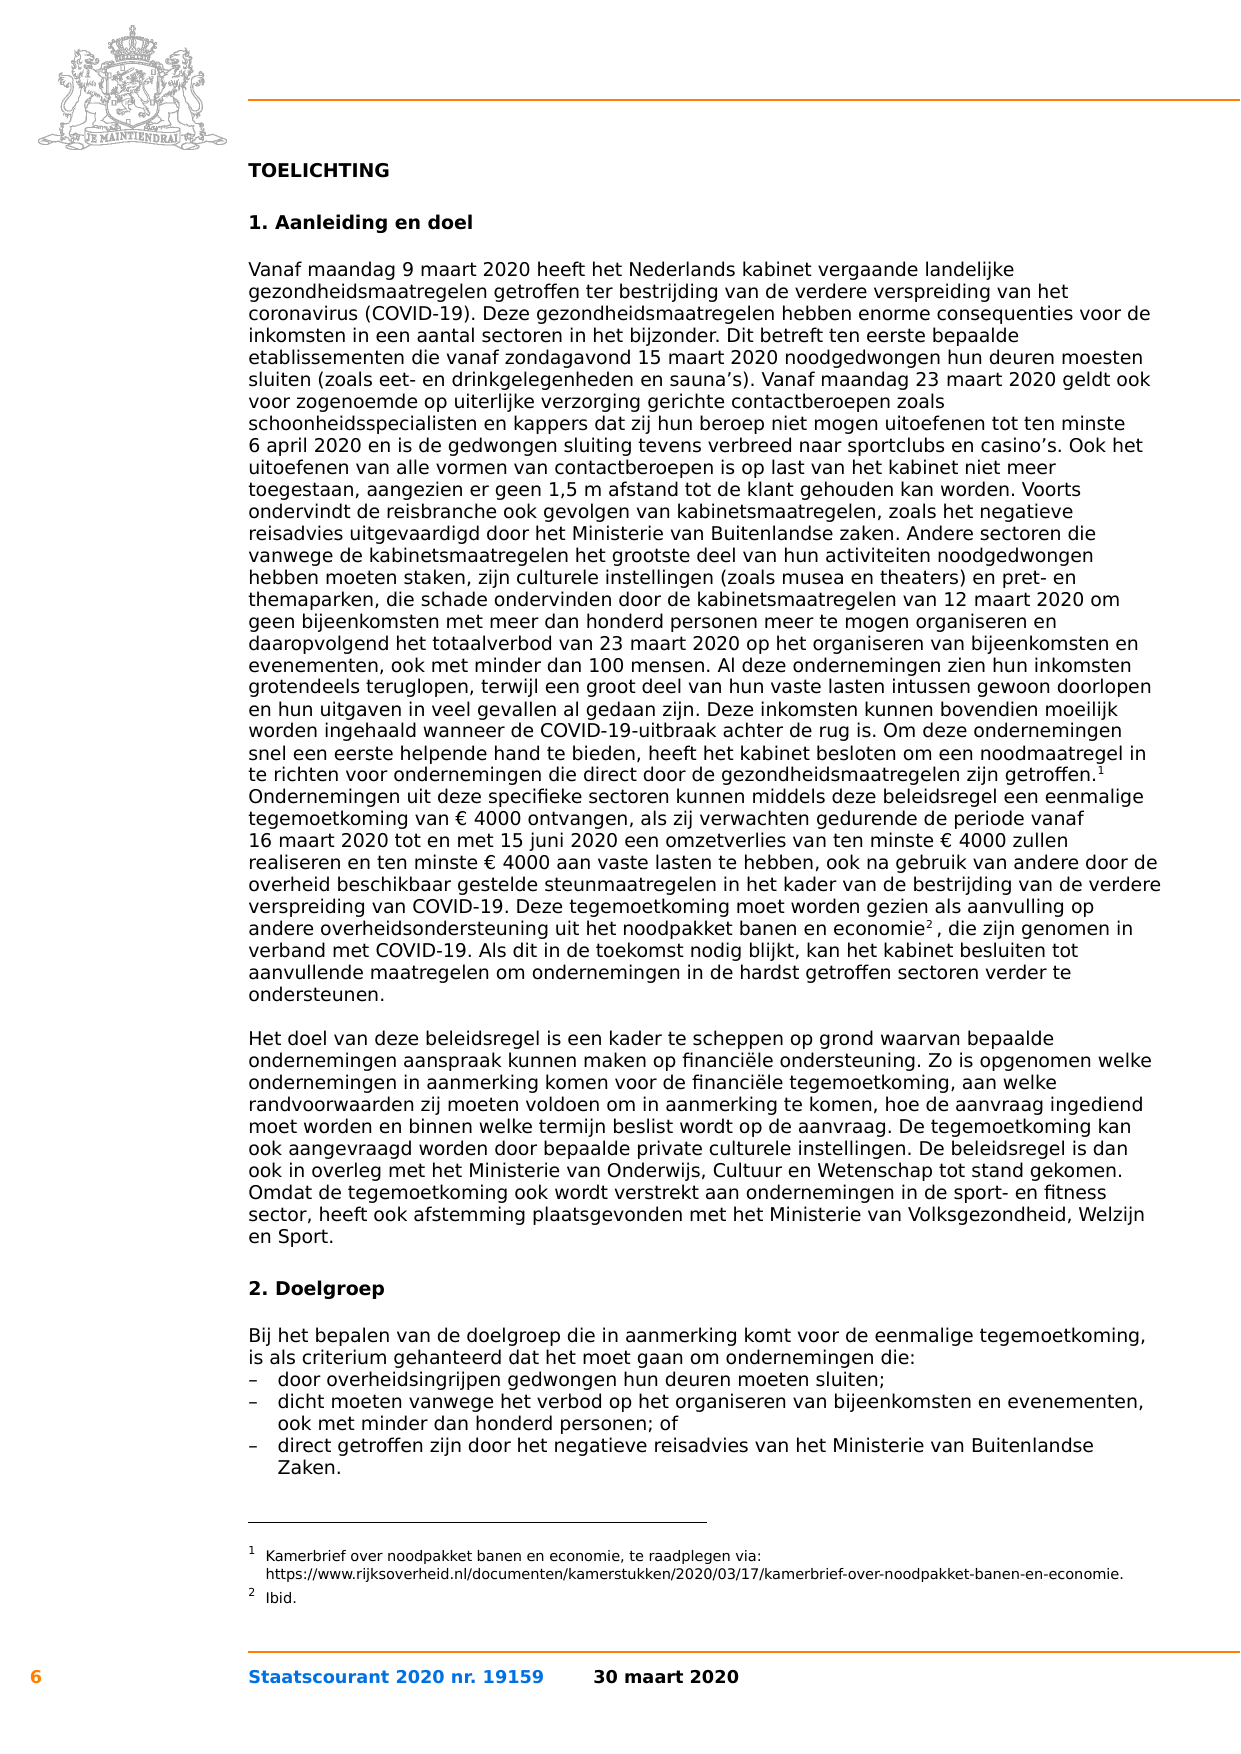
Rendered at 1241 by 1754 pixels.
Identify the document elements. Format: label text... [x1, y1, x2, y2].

text Kamerbrief over noodpakket banen en economie, te raadplegen via: https://www.rijksoverheid.nl/documenten/kamerstukken/2020/03/17/kamerbrief-over-noodpakket-banen-en-economie. [248, 1544, 1163, 1583]
text Vanaf maandag 9 maart 2020 heeft het Nederlands kabinet vergaande landelijke gezondheidsmaatregelen getroffen ter bestrijding van de verdere verspreiding van het coronavirus (COVID-19). Deze gezondheidsmaatregelen hebben enorme consequenties voor de inkomsten in een aantal sectoren in het bijzonder. Dit betreft ten eerste bepaalde etablissementen die vanaf zondagavond 15 maart 2020 noodgedwongen hun deuren moesten sluiten (zoals eet- en drinkgelegenheden en sauna’s). Vanaf maandag 23 maart 2020 geldt ook voor zogenoemde op uiterlijke verzorging gerichte contactberoepen zoals schoonheidsspecialisten en kappers dat zij hun beroep niet mogen uitoefenen tot ten minste 6 april 2020 en is de gedwongen sluiting tevens verbreed naar sportclubs en casino’s. Ook het uitoefenen van alle vormen van contactberoepen is op last van het kabinet niet meer toegestaan, aangezien er geen 1,5 m afstand tot de klant gehouden kan worden. Voorts ondervindt de reisbranche ook gevolgen van kabinetsmaatregelen, zoals het negatieve reisadvies uitgevaardigd door het Ministerie van Buitenlandse zaken. Andere sectoren die vanwege de kabinetsmaatregelen het grootste deel van hun activiteiten noodgedwongen hebben moeten staken, zijn culturele instellingen (zoals musea en theaters) en pret- en themaparken, die schade ondervinden door de kabinetsmaatregelen van 12 maart 2020 om geen bijeenkomsten met meer dan honderd personen meer te mogen organiseren en daaropvolgend het totaalverbod van 23 maart 2020 op het organiseren van bijeenkomsten en evenementen, ook met minder dan 100 mensen. Al deze ondernemingen zien hun inkomsten grotendeels teruglopen, terwijl een groot deel van hun vaste lasten intussen gewoon doorlopen en hun uitgaven in veel gevallen al gedaan zijn. Deze inkomsten kunnen bovendien moeilijk worden ingehaald wanneer de COVID-19-uitbraak achter de rug is. Om deze ondernemingen snel een eerste helpende hand te bieden, heeft het kabinet besloten om een noodmaatregel in te richten voor ondernemingen die direct door de gezondheidsmaatregelen zijn getroffen. Ondernemingen uit deze specifieke sectoren kunnen middels deze beleidsregel een eenmalige tegemoetkoming van € 4000 ontvangen, als zij verwachten gedurende de periode vanaf 16 maart 2020 tot en met 15 juni 2020 een omzetverlies van ten minste € 4000 zullen realiseren en ten minste € 4000 aan vaste lasten te hebben, ook na gebruik van andere door de overheid beschikbaar gestelde steunmaatregelen in het kader van de bestrijding van de verdere verspreiding van COVID-19. Deze tegemoetkoming moet worden gezien als aanvulling op andere overheidsondersteuning uit het noodpakket banen en economie, die zijn genomen in verband met COVID-19. Als dit in de toekomst nodig blijkt, kan het kabinet besluiten tot aanvullende maatregelen om ondernemingen in de hardst getroffen sectoren verder te ondersteunen. [248, 259, 1163, 1006]
text – direct getroffen zijn door het negatieve reisadvies van het Ministerie van Buitenlandse Zaken. [248, 1435, 1163, 1479]
text Ibid. [248, 1586, 1163, 1608]
subtitle 2. Doelgroep [248, 1278, 1163, 1300]
subtitle TOELICHTING [248, 160, 1163, 182]
text Bij het bepalen van de doelgroep die in aanmerking komt voor de eenmalige tegemoetkoming, is als criterium gehanteerd dat het moet gaan om ondernemingen die: [248, 1325, 1163, 1369]
text – dicht moeten vanwege het verbod op het organiseren van bijeenkomsten en evenementen, ook met minder dan honderd personen; of [248, 1391, 1163, 1435]
subtitle 1. Aanleiding en doel [248, 212, 1163, 234]
text – door overheidsingrijpen gedwongen hun deuren moeten sluiten; [248, 1369, 1163, 1391]
picture [38, 25, 227, 150]
text Het doel van deze beleidsregel is een kader te scheppen op grond waarvan bepaalde ondernemingen aanspraak kunnen maken op financiële ondersteuning. Zo is opgenomen welke ondernemingen in aanmerking komen voor de financiële tegemoetkoming, aan welke randvoorwaarden zij moeten voldoen om in aanmerking te komen, hoe de aanvraag ingediend moet worden en binnen welke termijn beslist wordt op de aanvraag. De tegemoetkoming kan ook aangevraagd worden door bepaalde private culturele instellingen. De beleidsregel is dan ook in overleg met het Ministerie van Onderwijs, Cultuur en Wetenschap tot stand gekomen. Omdat de tegemoetkoming ook wordt verstrekt aan ondernemingen in de sport- en fitness sector, heeft ook afstemming plaatsgevonden met het Ministerie van Volksgezondheid, Welzijn en Sport. [248, 1028, 1163, 1248]
